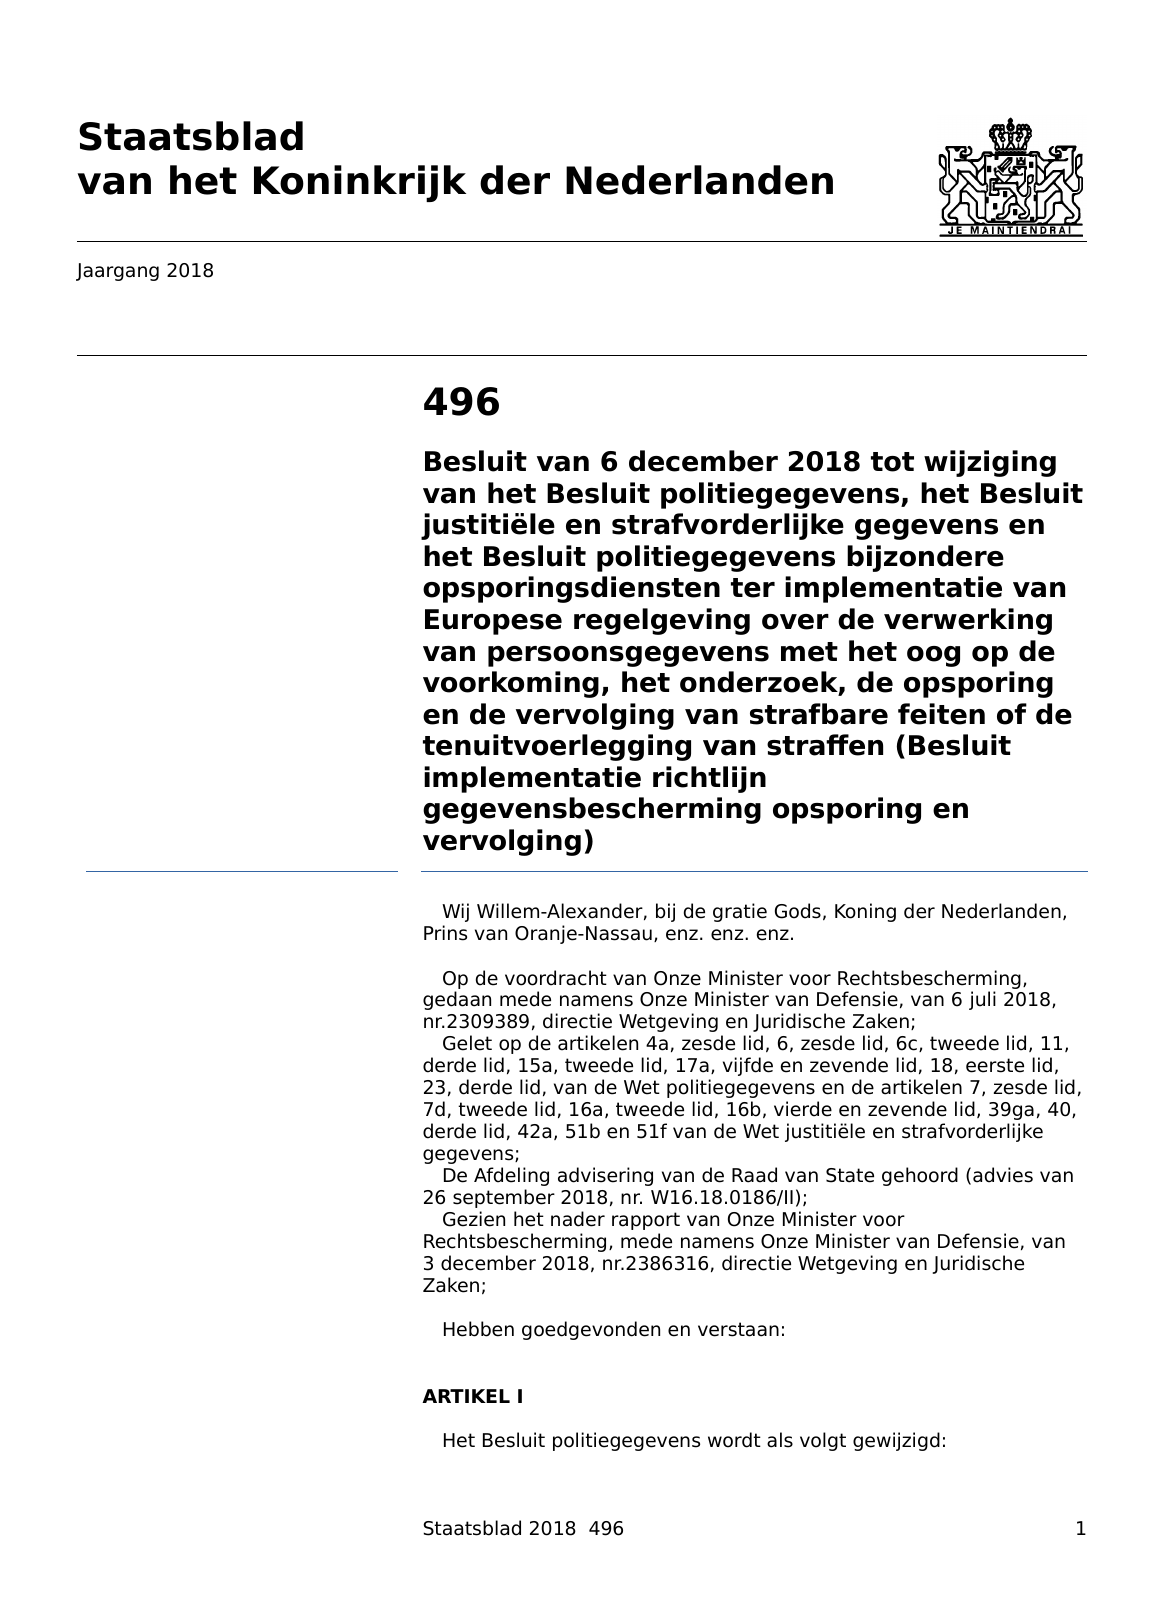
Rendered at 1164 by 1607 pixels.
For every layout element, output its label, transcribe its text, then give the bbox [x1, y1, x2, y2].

text Het Besluit politiegegevens wordt als volgt gewijzigd: [422, 1430, 1087, 1452]
picture [936, 115, 1087, 240]
text Gelet op de artikelen 4a, zesde lid, 6, zesde lid, 6c, tweede lid, 11, derde lid, 15a, tweede lid, 17a, vijfde en zevende lid, 18, eerste lid, 23, derde lid, van de Wet politiegegevens en de artikelen 7, zesde lid, 7d, tweede lid, 16a, tweede lid, 16b, vierde en zevende lid, 39ga, 40, derde lid, 42a, 51b en 51f van de Wet justitiële en strafvorderlijke gegevens; [422, 1033, 1087, 1165]
table_cell Jaargang 2018 [77, 242, 1087, 355]
text Gezien het nader rapport van Onze Minister voor Rechtsbescherming, mede namens Onze Minister van Defensie, van 3 december 2018, nr.2386316, directie Wetgeving en Juridische Zaken; [422, 1209, 1087, 1297]
table_header [886, 100, 1087, 241]
text De Afdeling advisering van de Raad van State gehoord (advies van 26 september 2018, nr. W16.18.0186/II); [422, 1165, 1087, 1209]
text Wij Willem-Alexander, bij de gratie Gods, Koning der Nederlanden, Prins van Oranje-Nassau, enz. enz. enz. [422, 901, 1087, 945]
subtitle ARTIKEL I [422, 1386, 1087, 1408]
table_header Staatsblad van het Koninkrijk der Nederlanden [77, 100, 886, 241]
text Op de voordracht van Onze Minister voor Rechtsbescherming, gedaan mede namens Onze Minister van Defensie, van 6 juli 2018, nr.2309389, directie Wetgeving en Juridische Zaken; [422, 967, 1087, 1033]
subtitle 496 [422, 381, 1087, 424]
text Besluit van 6 december 2018 tot wijziging van het Besluit politiegegevens, het Besluit justitiële en strafvorderlijke gegevens en het Besluit politiegegevens bijzondere opsporingsdiensten ter implementatie van Europese regelgeving over de verwerking van persoonsgegevens met het oog op de voorkoming, het onderzoek, de opsporing en de vervolging van strafbare feiten of de tenuitvoerlegging van straffen (Besluit implementatie richtlijn gegevensbescherming opsporing en vervolging) [422, 447, 1087, 857]
text Hebben goedgevonden en verstaan: [422, 1319, 1087, 1341]
